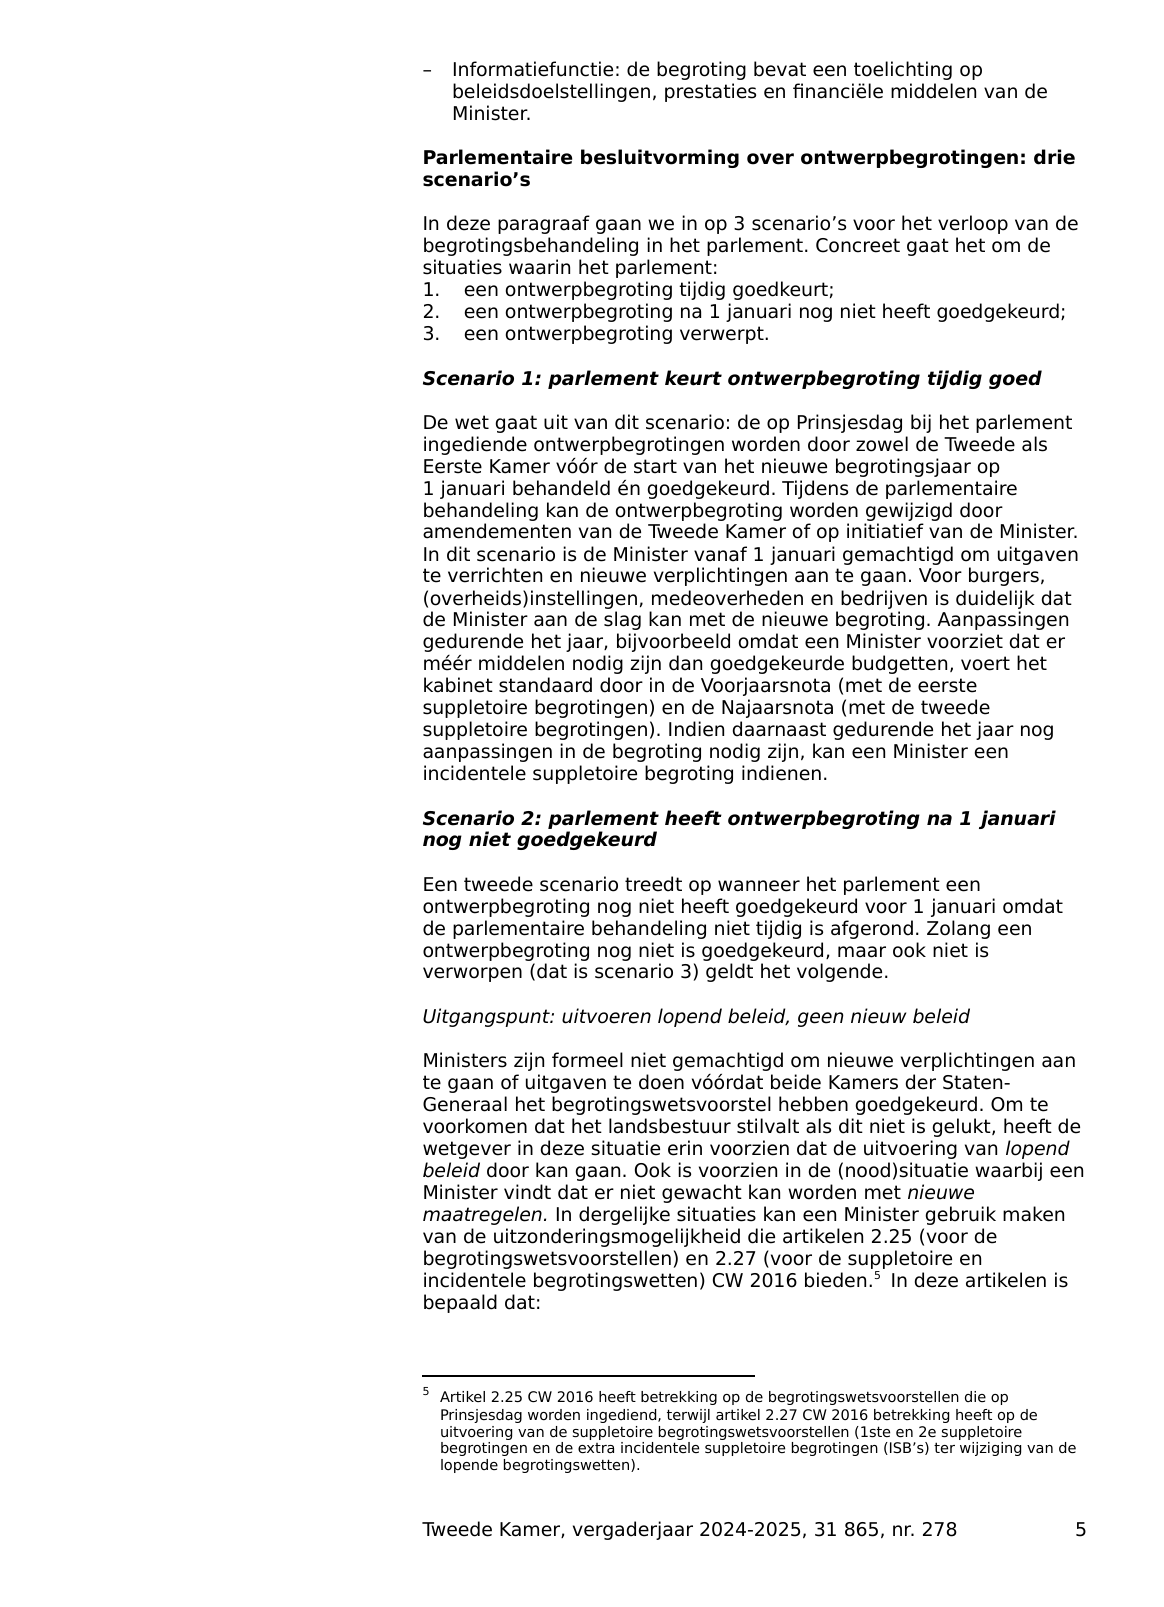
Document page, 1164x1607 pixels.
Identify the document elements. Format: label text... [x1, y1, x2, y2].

text 3. een ontwerpbegroting verwerpt. [422, 323, 1087, 345]
text 2. een ontwerpbegroting na 1 januari nog niet heeft goedgekeurd; [422, 301, 1087, 323]
text Ministers zijn formeel niet gemachtigd om nieuwe verplichtingen aan te gaan of uitgaven te doen vóórdat beide Kamers der Staten-Generaal het begrotingswetsvoorstel hebben goedgekeurd. Om te voorkomen dat het landsbestuur stilvalt als dit niet is gelukt, heeft de wetgever in deze situatie erin voorzien dat de uitvoering van lopend beleid door kan gaan. Ook is voorzien in de (nood)situatie waarbij een Minister vindt dat er niet gewacht kan worden met nieuwe maatregelen. In dergelijke situaties kan een Minister gebruik maken van de uitzonderingsmogelijkheid die artikelen 2.25 (voor de begrotingswetsvoorstellen) en 2.27 (voor de suppletoire en incidentele begrotingswetten) CW 2016 bieden. In deze artikelen is bepaald dat: [422, 1050, 1087, 1313]
subtitle Parlementaire besluitvorming over ontwerpbegrotingen: drie scenario’s [422, 147, 1087, 191]
subtitle Uitgangspunt: uitvoeren lopend beleid, geen nieuw beleid [422, 1006, 1087, 1028]
subtitle Scenario 1: parlement keurt ontwerpbegroting tijdig goed [422, 367, 1087, 389]
text 1. een ontwerpbegroting tijdig goedkeurt; [422, 279, 1087, 301]
text In deze paragraaf gaan we in op 3 scenario’s voor het verloop van de begrotingsbehandeling in het parlement. Concreet gaat het om de situaties waarin het parlement: [422, 213, 1087, 279]
text De wet gaat uit van dit scenario: de op Prinsjesdag bij het parlement ingediende ontwerpbegrotingen worden door zowel de Tweede als Eerste Kamer vóór de start van het nieuwe begrotingsjaar op 1 januari behandeld én goedgekeurd. Tijdens de parlementaire behandeling kan de ontwerpbegroting worden gewijzigd door amendementen van de Tweede Kamer of op initiatief van de Minister. In dit scenario is de Minister vanaf 1 januari gemachtigd om uitgaven te verrichten en nieuwe verplichtingen aan te gaan. Voor burgers, (overheids)instellingen, medeoverheden en bedrijven is duidelijk dat de Minister aan de slag kan met de nieuwe begroting. Aanpassingen gedurende het jaar, bijvoorbeeld omdat een Minister voorziet dat er méér middelen nodig zijn dan goedgekeurde budgetten, voert het kabinet standaard door in de Voorjaarsnota (met de eerste suppletoire begrotingen) en de Najaarsnota (met de tweede suppletoire begrotingen). Indien daarnaast gedurende het jaar nog aanpassingen in de begroting nodig zijn, kan een Minister een incidentele suppletoire begroting indienen. [422, 412, 1087, 785]
text Artikel 2.25 CW 2016 heeft betrekking op de begrotingswetsvoorstellen die op Prinsjesdag worden ingediend, terwijl artikel 2.27 CW 2016 betrekking heeft op de uitvoering van de suppletoire begrotingswetsvoorstellen (1ste en 2e suppletoire begrotingen en de extra incidentele suppletoire begrotingen (ISB’s) ter wijziging van de lopende begrotingswetten). [422, 1385, 1087, 1474]
text – Informatiefunctie: de begroting bevat een toelichting op beleidsdoelstellingen, prestaties en financiële middelen van de Minister. [422, 59, 1087, 125]
text Een tweede scenario treedt op wanneer het parlement een ontwerpbegroting nog niet heeft goedgekeurd voor 1 januari omdat de parlementaire behandeling niet tijdig is afgerond. Zolang een ontwerpbegroting nog niet is goedgekeurd, maar ook niet is verworpen (dat is scenario 3) geldt het volgende. [422, 873, 1087, 983]
subtitle Scenario 2: parlement heeft ontwerpbegroting na 1 januari nog niet goedgekeurd [422, 807, 1087, 851]
